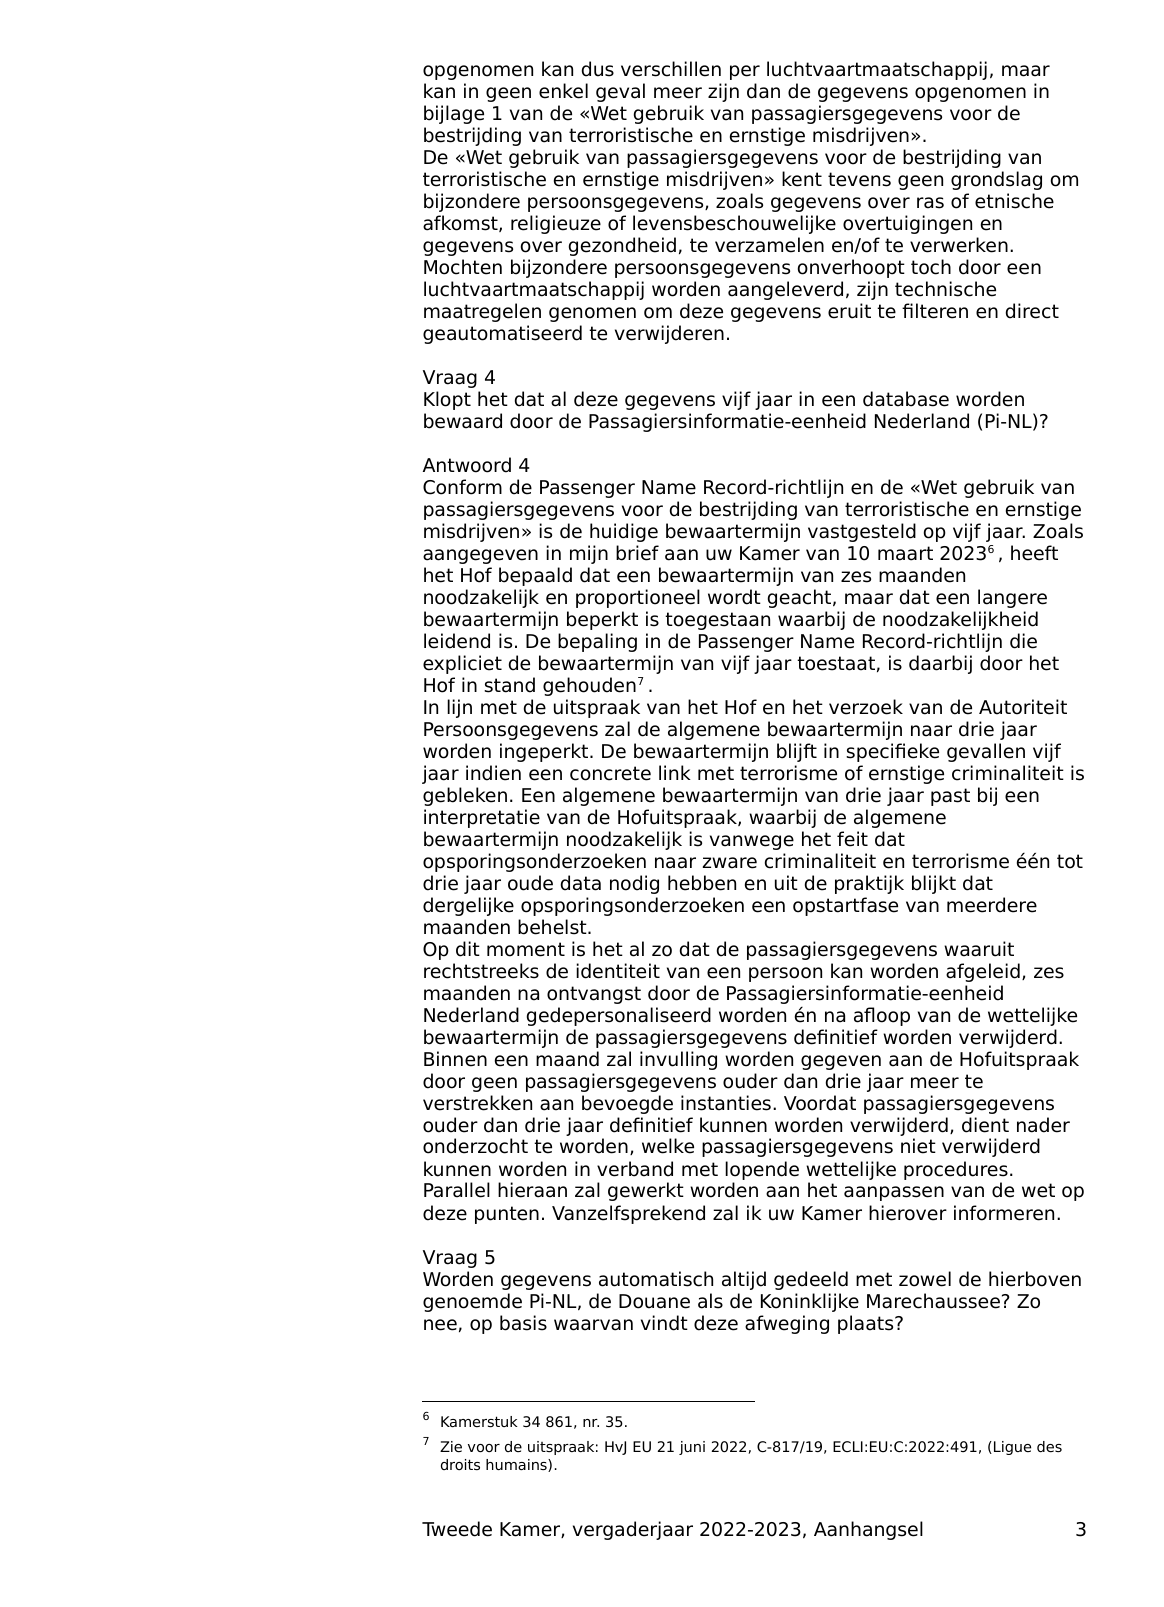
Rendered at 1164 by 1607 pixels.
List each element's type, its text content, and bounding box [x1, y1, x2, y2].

text Zie voor de uitspraak: HvJ EU 21 juni 2022, C-817/19, ECLI:EU:C:2022:491, (Ligue des droits humains). [422, 1435, 1087, 1474]
text Klopt het dat al deze gegevens vijf jaar in een database worden bewaard door de Passagiersinformatie-eenheid Nederland (Pi-NL)? [422, 389, 1087, 433]
text Conform de Passenger Name Record-richtlijn en de «Wet gebruik van passagiersgegevens voor de bestrijding van terroristische en ernstige misdrijven» is de huidige bewaartermijn vastgesteld op vijf jaar. Zoals aangegeven in mijn brief aan uw Kamer van 10 maart 2023, heeft het Hof bepaald dat een bewaartermijn van zes maanden noodzakelijk en proportioneel wordt geacht, maar dat een langere bewaartermijn beperkt is toegestaan waarbij de noodzakelijkheid leidend is. De bepaling in de Passenger Name Record-richtlijn die expliciet de bewaartermijn van vijf jaar toestaat, is daarbij door het Hof in stand gehouden. [422, 477, 1087, 697]
text Antwoord 4 [422, 455, 1087, 477]
text De «Wet gebruik van passagiersgegevens voor de bestrijding van terroristische en ernstige misdrijven» kent tevens geen grondslag om bijzondere persoonsgegevens, zoals gegevens over ras of etnische afkomst, religieuze of levensbeschouwelijke overtuigingen en gegevens over gezondheid, te verzamelen en/of te verwerken. Mochten bijzondere persoonsgegevens onverhoopt toch door een luchtvaartmaatschappij worden aangeleverd, zijn technische maatregelen genomen om deze gegevens eruit te filteren en direct geautomatiseerd te verwijderen. [422, 147, 1087, 345]
text opgenomen kan dus verschillen per luchtvaartmaatschappij, maar kan in geen enkel geval meer zijn dan de gegevens opgenomen in bijlage 1 van de «Wet gebruik van passagiersgegevens voor de bestrijding van terroristische en ernstige misdrijven». [422, 59, 1087, 147]
text Worden gegevens automatisch altijd gedeeld met zowel de hierboven genoemde Pi-NL, de Douane als de Koninklijke Marechaussee? Zo nee, op basis waarvan vindt deze afweging plaats? [422, 1268, 1087, 1334]
text Op dit moment is het al zo dat de passagiersgegevens waaruit rechtstreeks de identiteit van een persoon kan worden afgeleid, zes maanden na ontvangst door de Passagiersinformatie-eenheid Nederland gedepersonaliseerd worden én na afloop van de wettelijke bewaartermijn de passagiersgegevens definitief worden verwijderd. Binnen een maand zal invulling worden gegeven aan de Hofuitspraak door geen passagiersgegevens ouder dan drie jaar meer te verstrekken aan bevoegde instanties. Voordat passagiersgegevens ouder dan drie jaar definitief kunnen worden verwijderd, dient nader onderzocht te worden, welke passagiersgegevens niet verwijderd kunnen worden in verband met lopende wettelijke procedures. Parallel hieraan zal gewerkt worden aan het aanpassen van de wet op deze punten. Vanzelfsprekend zal ik uw Kamer hierover informeren. [422, 939, 1087, 1224]
text In lijn met de uitspraak van het Hof en het verzoek van de Autoriteit Persoonsgegevens zal de algemene bewaartermijn naar drie jaar worden ingeperkt. De bewaartermijn blijft in specifieke gevallen vijf jaar indien een concrete link met terrorisme of ernstige criminaliteit is gebleken. Een algemene bewaartermijn van drie jaar past bij een interpretatie van de Hofuitspraak, waarbij de algemene bewaartermijn noodzakelijk is vanwege het feit dat opsporingsonderzoeken naar zware criminaliteit en terrorisme één tot drie jaar oude data nodig hebben en uit de praktijk blijkt dat dergelijke opsporingsonderzoeken een opstartfase van meerdere maanden behelst. [422, 697, 1087, 939]
text Kamerstuk 34 861, nr. 35. [422, 1410, 1087, 1432]
text Vraag 4 [422, 367, 1087, 389]
text Vraag 5 [422, 1247, 1087, 1268]
